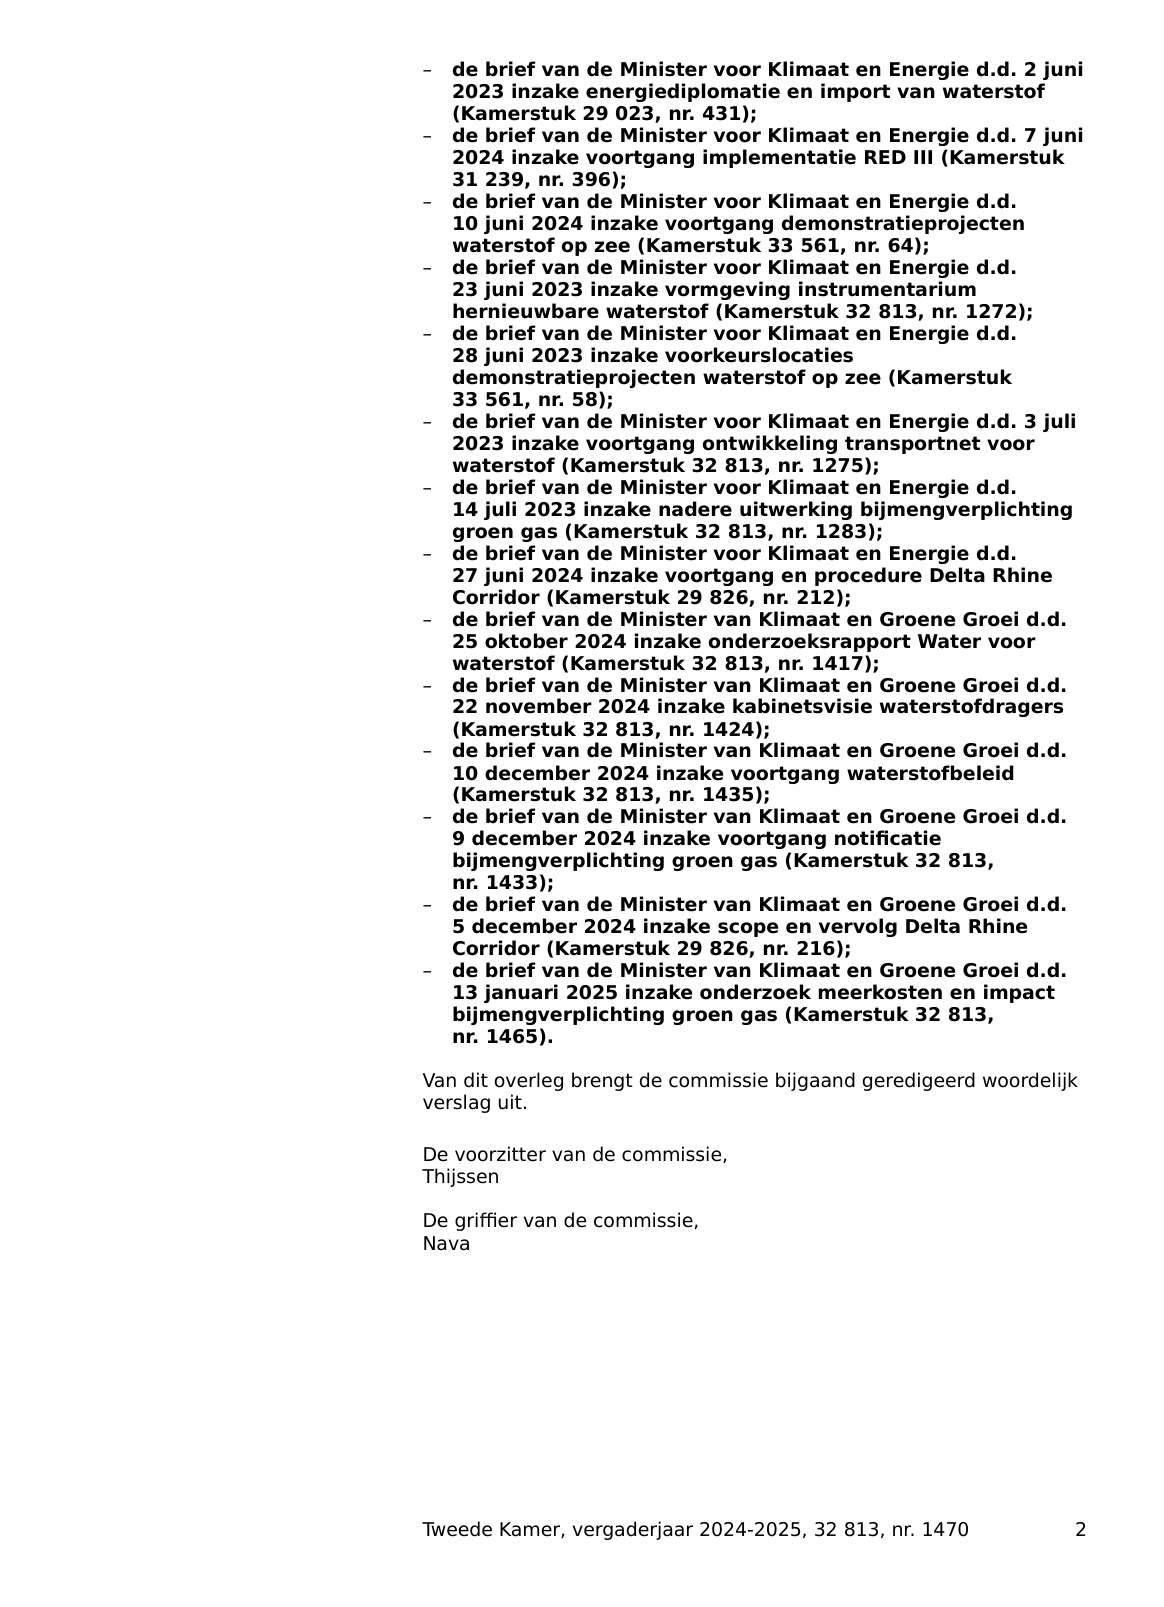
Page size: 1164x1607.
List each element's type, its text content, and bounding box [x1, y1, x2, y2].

text – de brief van de Minister voor Klimaat en Energie d.d. 3 juli 2023 inzake voortgang ontwikkeling transportnet voor waterstof (Kamerstuk 32 813, nr. 1275); [422, 411, 1087, 477]
text – de brief van de Minister van Klimaat en Groene Groei d.d. 5 december 2024 inzake scope en vervolg Delta Rhine Corridor (Kamerstuk 29 826, nr. 216); [422, 894, 1087, 960]
text – de brief van de Minister van Klimaat en Groene Groei d.d. 9 december 2024 inzake voortgang notificatie bijmengverplichting groen gas (Kamerstuk 32 813, nr. 1433); [422, 806, 1087, 894]
text – de brief van de Minister voor Klimaat en Energie d.d. 27 juni 2024 inzake voortgang en procedure Delta Rhine Corridor (Kamerstuk 29 826, nr. 212); [422, 543, 1087, 608]
text De voorzitter van de commissie, Thijssen [422, 1144, 1087, 1188]
text – de brief van de Minister voor Klimaat en Energie d.d. 7 juni 2024 inzake voortgang implementatie RED III (Kamerstuk 31 239, nr. 396); [422, 125, 1087, 191]
text De griffier van de commissie, Nava [422, 1210, 1087, 1254]
text – de brief van de Minister voor Klimaat en Energie d.d. 2 juni 2023 inzake energiediplomatie en import van waterstof (Kamerstuk 29 023, nr. 431); [422, 59, 1087, 125]
text – de brief van de Minister van Klimaat en Groene Groei d.d. 25 oktober 2024 inzake onderzoeksrapport Water voor waterstof (Kamerstuk 32 813, nr. 1417); [422, 608, 1087, 674]
text – de brief van de Minister voor Klimaat en Energie d.d. 28 juni 2023 inzake voorkeurslocaties demonstratieprojecten waterstof op zee (Kamerstuk 33 561, nr. 58); [422, 323, 1087, 411]
text – de brief van de Minister voor Klimaat en Energie d.d. 14 juli 2023 inzake nadere uitwerking bijmengverplichting groen gas (Kamerstuk 32 813, nr. 1283); [422, 477, 1087, 543]
text – de brief van de Minister van Klimaat en Groene Groei d.d. 22 november 2024 inzake kabinetsvisie waterstofdragers (Kamerstuk 32 813, nr. 1424); [422, 674, 1087, 740]
text – de brief van de Minister voor Klimaat en Energie d.d. 23 juni 2023 inzake vormgeving instrumentarium hernieuwbare waterstof (Kamerstuk 32 813, nr. 1272); [422, 257, 1087, 323]
text – de brief van de Minister van Klimaat en Groene Groei d.d. 13 januari 2025 inzake onderzoek meerkosten en impact bijmengverplichting groen gas (Kamerstuk 32 813, nr. 1465). [422, 960, 1087, 1048]
text Van dit overleg brengt de commissie bijgaand geredigeerd woordelijk verslag uit. [422, 1070, 1087, 1114]
text – de brief van de Minister van Klimaat en Groene Groei d.d. 10 december 2024 inzake voortgang waterstofbeleid (Kamerstuk 32 813, nr. 1435); [422, 740, 1087, 806]
text – de brief van de Minister voor Klimaat en Energie d.d. 10 juni 2024 inzake voortgang demonstratieprojecten waterstof op zee (Kamerstuk 33 561, nr. 64); [422, 191, 1087, 257]
